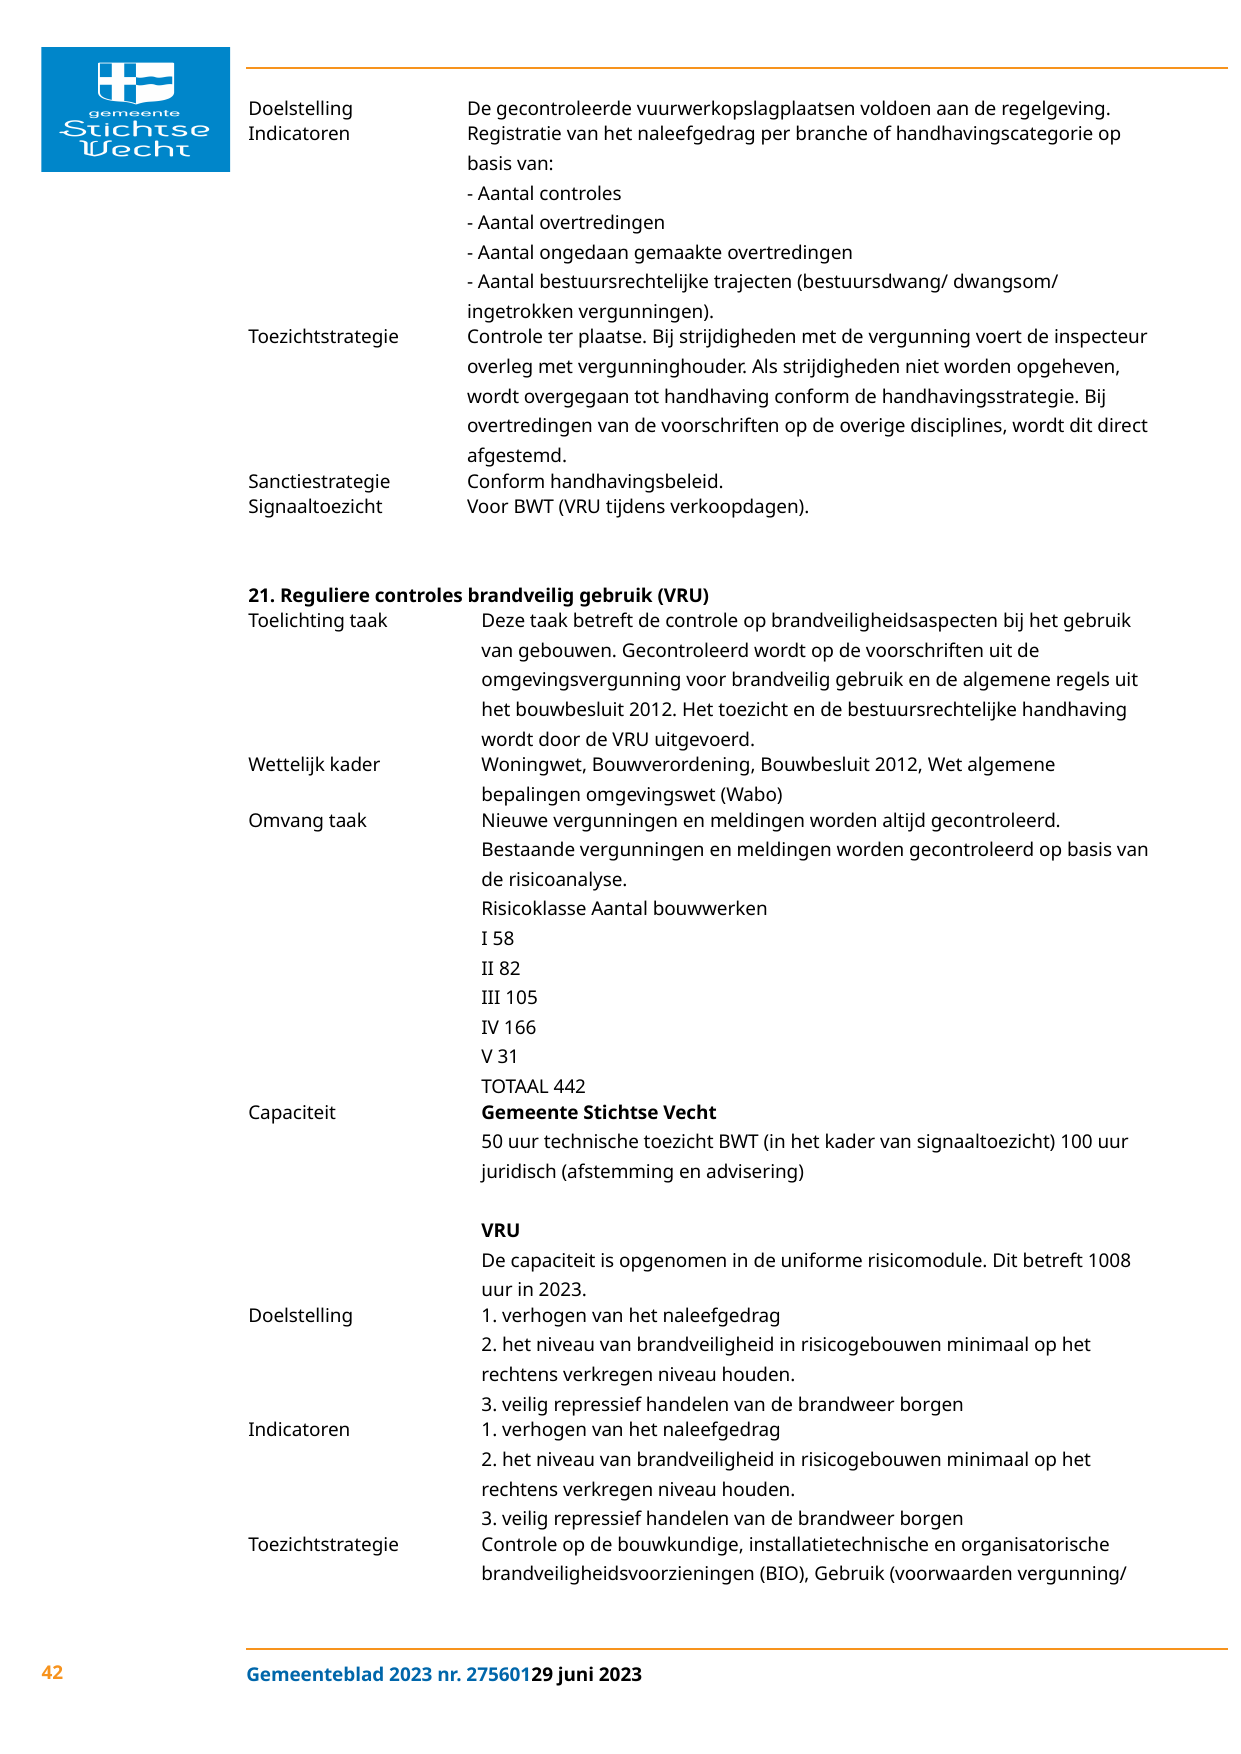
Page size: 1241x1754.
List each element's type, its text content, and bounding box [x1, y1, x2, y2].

table_cell Controle op de bouwkundige, installatietechnische en organisatorische brandveiligheidsvoorzieningen (BIO), Gebruik (voorwaarden vergunning/ [481, 1531, 1152, 1586]
table_header 21. Reguliere controles brandveilig gebruik (VRU) [248, 582, 1152, 607]
table_cell 1. verhogen van het naleefgedrag 2. het niveau van brandveiligheid in risicogebouwen minimaal op het rechtens verkregen niveau houden. 3. veilig repressief handelen van de brandweer borgen [481, 1417, 1152, 1531]
table_cell Registratie van het naleefgedrag per branche of handhavingscategorie op basis van: - Aantal controles - Aantal overtredingen - Aantal ongedaan gemaakte overtredingen - Aantal bestuursrechtelijke trajecten (bestuursdwang/ dwangsom/ ingetrokken vergunningen). [467, 121, 1152, 324]
table_cell 1. verhogen van het naleefgedrag 2. het niveau van brandveiligheid in risicogebouwen minimaal op het rechtens verkregen niveau houden. 3. veilig repressief handelen van de brandweer borgen [481, 1302, 1152, 1417]
table_cell Conform handhavingsbeleid. [467, 468, 1152, 493]
table_cell Indicatoren [248, 121, 467, 324]
table_cell Indicatoren [248, 1417, 481, 1531]
table_cell Toezichtstrategie [248, 1531, 481, 1586]
picture [99, 63, 135, 101]
table_cell Capaciteit [248, 1099, 481, 1302]
table_cell Omvang taak [248, 807, 481, 1099]
table_cell Toezichtstrategie [248, 324, 467, 468]
table_cell Doelstelling [248, 95, 467, 121]
table_cell Nieuwe vergunningen en meldingen worden altijd gecontroleerd. Bestaande vergunningen en meldingen worden gecontroleerd op basis van de risicoanalyse. Risicoklasse Aantal bouwwerken I 58 II 82 III 105 IV 166 V 31 TOTAAL 442 [481, 807, 1152, 1099]
table_cell Toelichting taak [248, 608, 481, 752]
table_cell Signaaltoezicht [248, 494, 467, 519]
table_cell Gemeente Stichtse Vecht 50 uur technische toezicht BWT (in het kader van signaaltoezicht) 100 uur juridisch (afstemming en advisering) VRU De capaciteit is opgenomen in de uniforme risicomodule. Dit betreft 1008 uur in 2023. [481, 1099, 1152, 1302]
table_cell Deze taak betreft de controle op brandveiligheidsaspecten bij het gebruik van gebouwen. Gecontroleerd wordt op de voorschriften uit de omgevingsvergunning voor brandveilig gebruik en de algemene regels uit het bouwbesluit 2012. Het toezicht en de bestuursrechtelijke handhaving wordt door de VRU uitgevoerd. [481, 608, 1152, 752]
table_cell De gecontroleerde vuurwerkopslagplaatsen voldoen aan de regelgeving. [467, 95, 1152, 121]
picture [137, 63, 174, 103]
table_cell Wettelijk kader [248, 752, 481, 807]
table_cell Doelstelling [248, 1302, 481, 1417]
table_cell Voor BWT (VRU tijdens verkoopdagen). [467, 494, 1152, 519]
table_cell Controle ter plaatse. Bij strijdigheden met de vergunning voert de inspecteur overleg met vergunninghouder. Als strijdigheden niet worden opgeheven, wordt overgegaan tot handhaving conform de handhavingsstrategie. Bij overtredingen van de voorschriften op de overige disciplines, wordt dit direct afgestemd. [467, 324, 1152, 468]
table_cell Sanctiestrategie [248, 468, 467, 493]
table_cell Woningwet, Bouwverordening, Bouwbesluit 2012, Wet algemene bepalingen omgevingswet (Wabo) [481, 752, 1152, 807]
